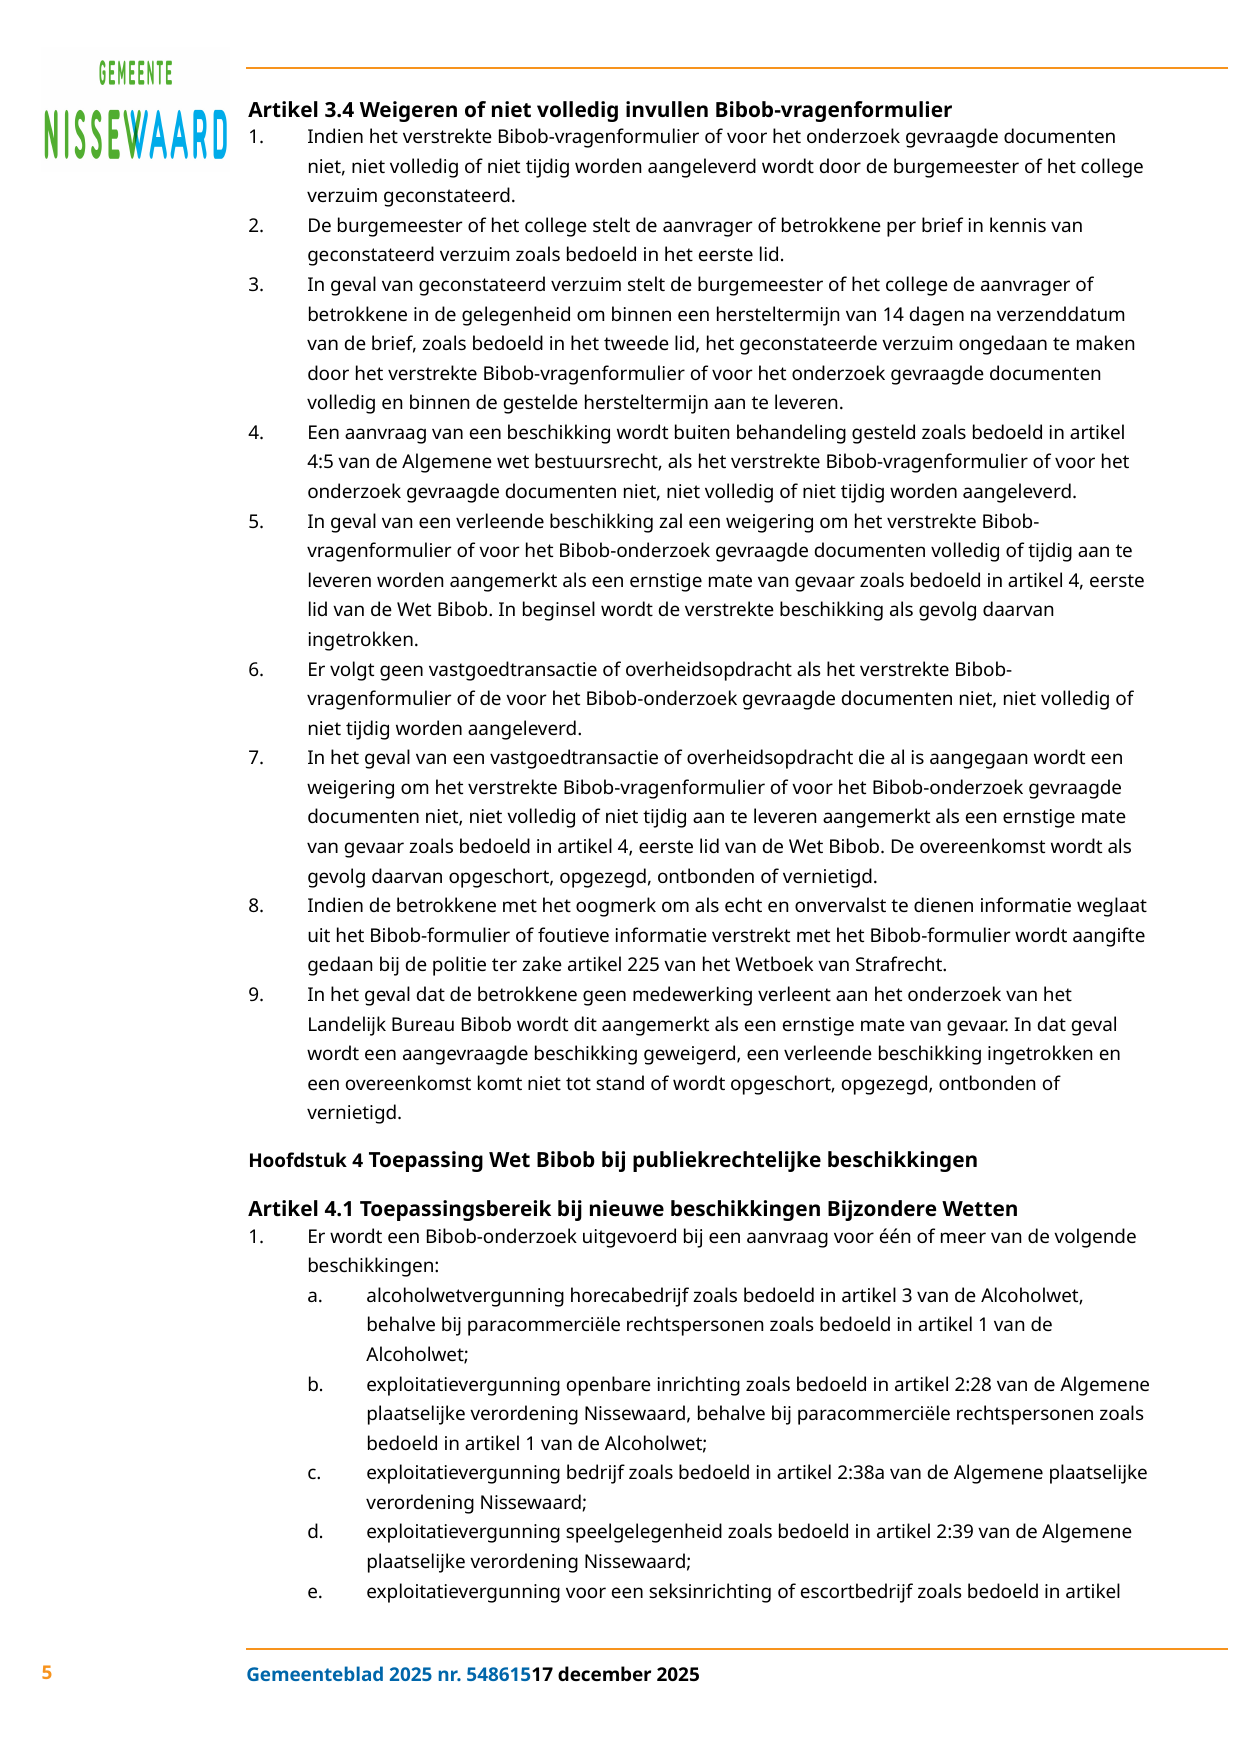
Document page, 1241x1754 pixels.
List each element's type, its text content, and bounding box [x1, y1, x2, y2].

list exploitatievergunning voor een seksinrichting of escortbedrijf zoals bedoeld in artikel [307, 1578, 1152, 1603]
list exploitatievergunning speelgelegenheid zoals bedoeld in artikel 2:39 van de Algemene plaatselijke verordening Nissewaard; [307, 1519, 1152, 1574]
list Een aanvraag van een beschikking wordt buiten behandeling gesteld zoals bedoeld in artikel 4:5 van de Algemene wet bestuursrecht, als het verstrekte Bibob-vragenformulier of voor het onderzoek gevraagde documenten niet, niet volledig of niet tijdig worden aangeleverd. [248, 419, 1152, 504]
text Artikel 4.1 Toepassingsbereik bij nieuwe beschikkingen Bijzondere Wetten [248, 1194, 1152, 1223]
list Indien de betrokkene met het oogmerk om als echt en onvervalst te dienen informatie weglaat uit het Bibob-formulier of foutieve informatie verstrekt met het Bibob-formulier wordt aangifte gedaan bij de politie ter zake artikel 225 van het Wetboek van Strafrecht. [248, 892, 1152, 977]
list In het geval dat de betrokkene geen medewerking verleent aan het onderzoek van het Landelijk Bureau Bibob wordt dit aangemerkt als een ernstige mate van gevaar. In dat geval wordt een aangevraagde beschikking geweigerd, een verleende beschikking ingetrokken en een overeenkomst komt niet tot stand of wordt opgeschort, opgezegd, ontbonden of vernietigd. [248, 981, 1152, 1125]
list In geval van geconstateerd verzuim stelt de burgemeester of het college de aanvrager of betrokkene in de gelegenheid om binnen een hersteltermijn van 14 dagen na verzenddatum van de brief, zoals bedoeld in het tweede lid, het geconstateerde verzuim ongedaan te maken door het verstrekte Bibob-vragenformulier of voor het onderzoek gevraagde documenten volledig en binnen de gestelde hersteltermijn aan te leveren. [248, 271, 1152, 415]
list In geval van een verleende beschikking zal een weigering om het verstrekte Bibob-vragenformulier of voor het Bibob-onderzoek gevraagde documenten volledig of tijdig aan te leveren worden aangemerkt als een ernstige mate van gevaar zoals bedoeld in artikel 4, eerste lid van de Wet Bibob. In beginsel wordt de verstrekte beschikking als gevolg daarvan ingetrokken. [248, 508, 1152, 652]
list exploitatievergunning openbare inrichting zoals bedoeld in artikel 2:28 van de Algemene plaatselijke verordening Nissewaard, behalve bij paracommerciële rechtspersonen zoals bedoeld in artikel 1 van de Alcoholwet; [307, 1371, 1152, 1456]
list In het geval van een vastgoedtransactie of overheidsopdracht die al is aangegaan wordt een weigering om het verstrekte Bibob-vragenformulier of voor het Bibob-onderzoek gevraagde documenten niet, niet volledig of niet tijdig aan te leveren aangemerkt als een ernstige mate van gevaar zoals bedoeld in artikel 4, eerste lid van de Wet Bibob. De overeenkomst wordt als gevolg daarvan opgeschort, opgezegd, ontbonden of vernietigd. [248, 744, 1152, 888]
picture [41, 47, 231, 172]
list exploitatievergunning bedrijf zoals bedoeld in artikel 2:38a van de Algemene plaatselijke verordening Nissewaard; [307, 1459, 1152, 1515]
text Hoofdstuk 4 Toepassing Wet Bibob bij publiekrechtelijke beschikkingen [248, 1145, 1152, 1173]
list alcoholwetvergunning horecabedrijf zoals bedoeld in artikel 3 van de Alcoholwet, behalve bij paracommerciële rechtspersonen zoals bedoeld in artikel 1 van de Alcoholwet; [307, 1282, 1152, 1367]
list Er volgt geen vastgoedtransactie of overheidsopdracht als het verstrekte Bibob-vragenformulier of de voor het Bibob-onderzoek gevraagde documenten niet, niet volledig of niet tijdig worden aangeleverd. [248, 656, 1152, 741]
list Er wordt een Bibob-onderzoek uitgevoerd bij een aanvraag voor één of meer van de volgende beschikkingen: [248, 1223, 1152, 1278]
list Indien het verstrekte Bibob-vragenformulier of voor het onderzoek gevraagde documenten niet, niet volledig of niet tijdig worden aangeleverd wordt door de burgemeester of het college verzuim geconstateerd. [248, 123, 1152, 208]
list De burgemeester of het college stelt de aanvrager of betrokkene per brief in kennis van geconstateerd verzuim zoals bedoeld in het eerste lid. [248, 212, 1152, 267]
text Artikel 3.4 Weigeren of niet volledig invullen Bibob-vragenformulier [248, 95, 1152, 123]
